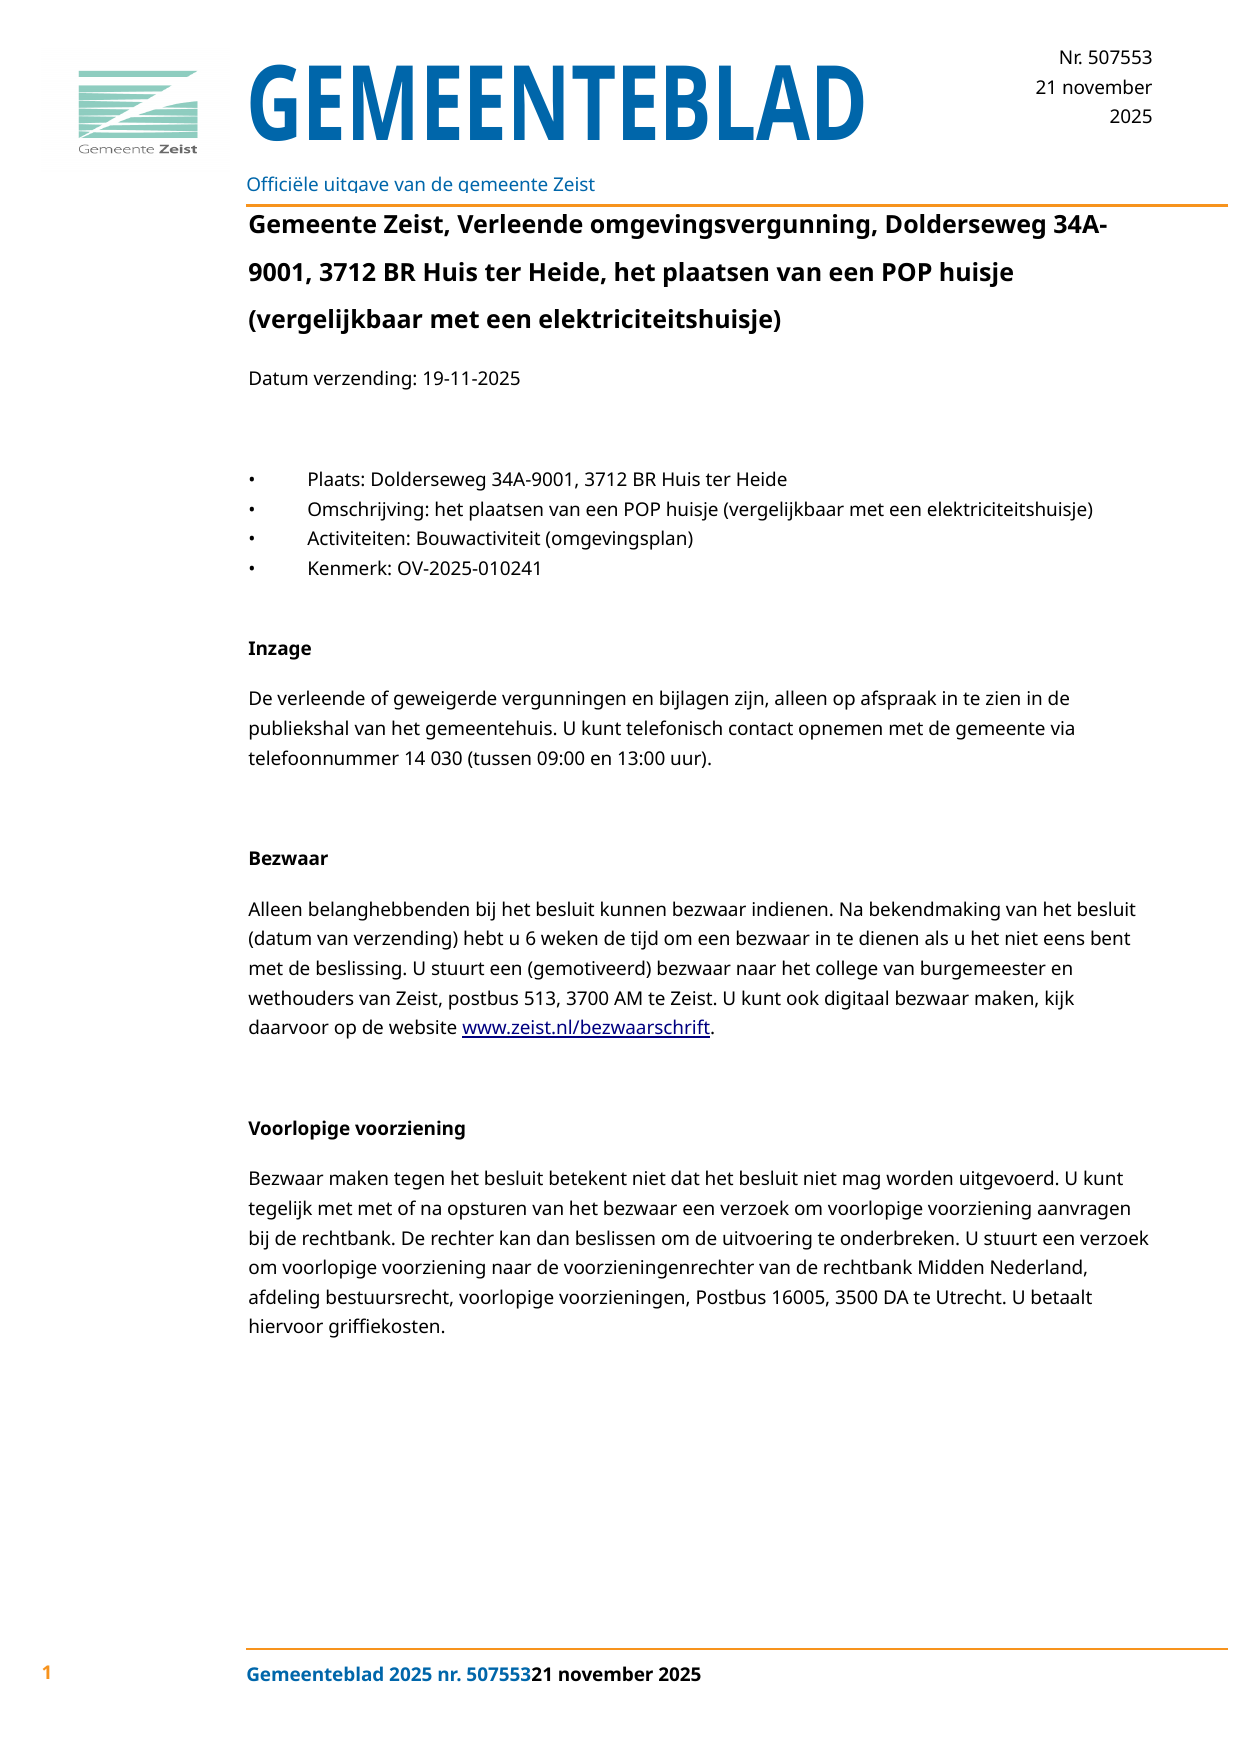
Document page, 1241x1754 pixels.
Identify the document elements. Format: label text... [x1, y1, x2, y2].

text Datum verzending: 19-11-2025 [248, 366, 1152, 391]
text Bezwaar maken tegen het besluit betekent niet dat het besluit niet mag worden uitgevoerd. U kunt tegelijk met met of na opsturen van het bezwaar een verzoek om voorlopige voorziening aanvragen bij de rechtbank. De rechter kan dan beslissen om de uitvoering te onderbreken. U stuurt een verzoek om voorlopige voorziening naar de voorzieningenrechter van de rechtbank Midden Nederland, afdeling bestuursrecht, voorlopige voorzieningen, Postbus 16005, 3500 DA te Utrecht. U betaalt hiervoor griffiekosten. [248, 1166, 1152, 1339]
list Plaats: Dolderseweg 34A-9001, 3712 BR Huis ter Heide [248, 466, 1152, 492]
list Activiteiten: Bouwactiviteit (omgevingsplan) [248, 526, 1152, 551]
picture [41, 47, 231, 172]
text De verleende of geweigerde vergunningen en bijlagen zijn, alleen op afspraak in te zien in de publiekshal van het gemeentehuis. U kunt telefonisch contact opnemen met de gemeente via telefoonnummer 14 030 (tussen 09:00 en 13:00 uur). [248, 686, 1152, 770]
text Voorlopige voorziening [248, 1115, 1152, 1141]
text Alleen belanghebbenden bij het besluit kunnen bezwaar indienen. Na bekendmaking van het besluit (datum van verzending) hebt u 6 weken de tijd om een bezwaar in te dienen als u het niet eens bent met de beslissing. U stuurt een (gemotiveerd) bezwaar naar het college van burgemeester en wethouders van Zeist, postbus 513, 3700 AM te Zeist. U kunt ook digitaal bezwaar maken, kijk daarvoor op de website www.zeist.nl/bezwaarschrift. [248, 896, 1152, 1040]
text Gemeente Zeist, Verleende omgevingsvergunning, Dolderseweg 34A-9001, 3712 BR Huis ter Heide, het plaatsen van een POP huisje (vergelijkbaar met een elektriciteitshuisje) [248, 207, 1152, 336]
list Omschrijving: het plaatsen van een POP huisje (vergelijkbaar met een elektriciteitshuisje) [248, 496, 1152, 522]
text Bezwaar [248, 846, 1152, 871]
text Inzage [248, 635, 1152, 661]
list Kenmerk: OV-2025-010241 [248, 555, 1152, 581]
